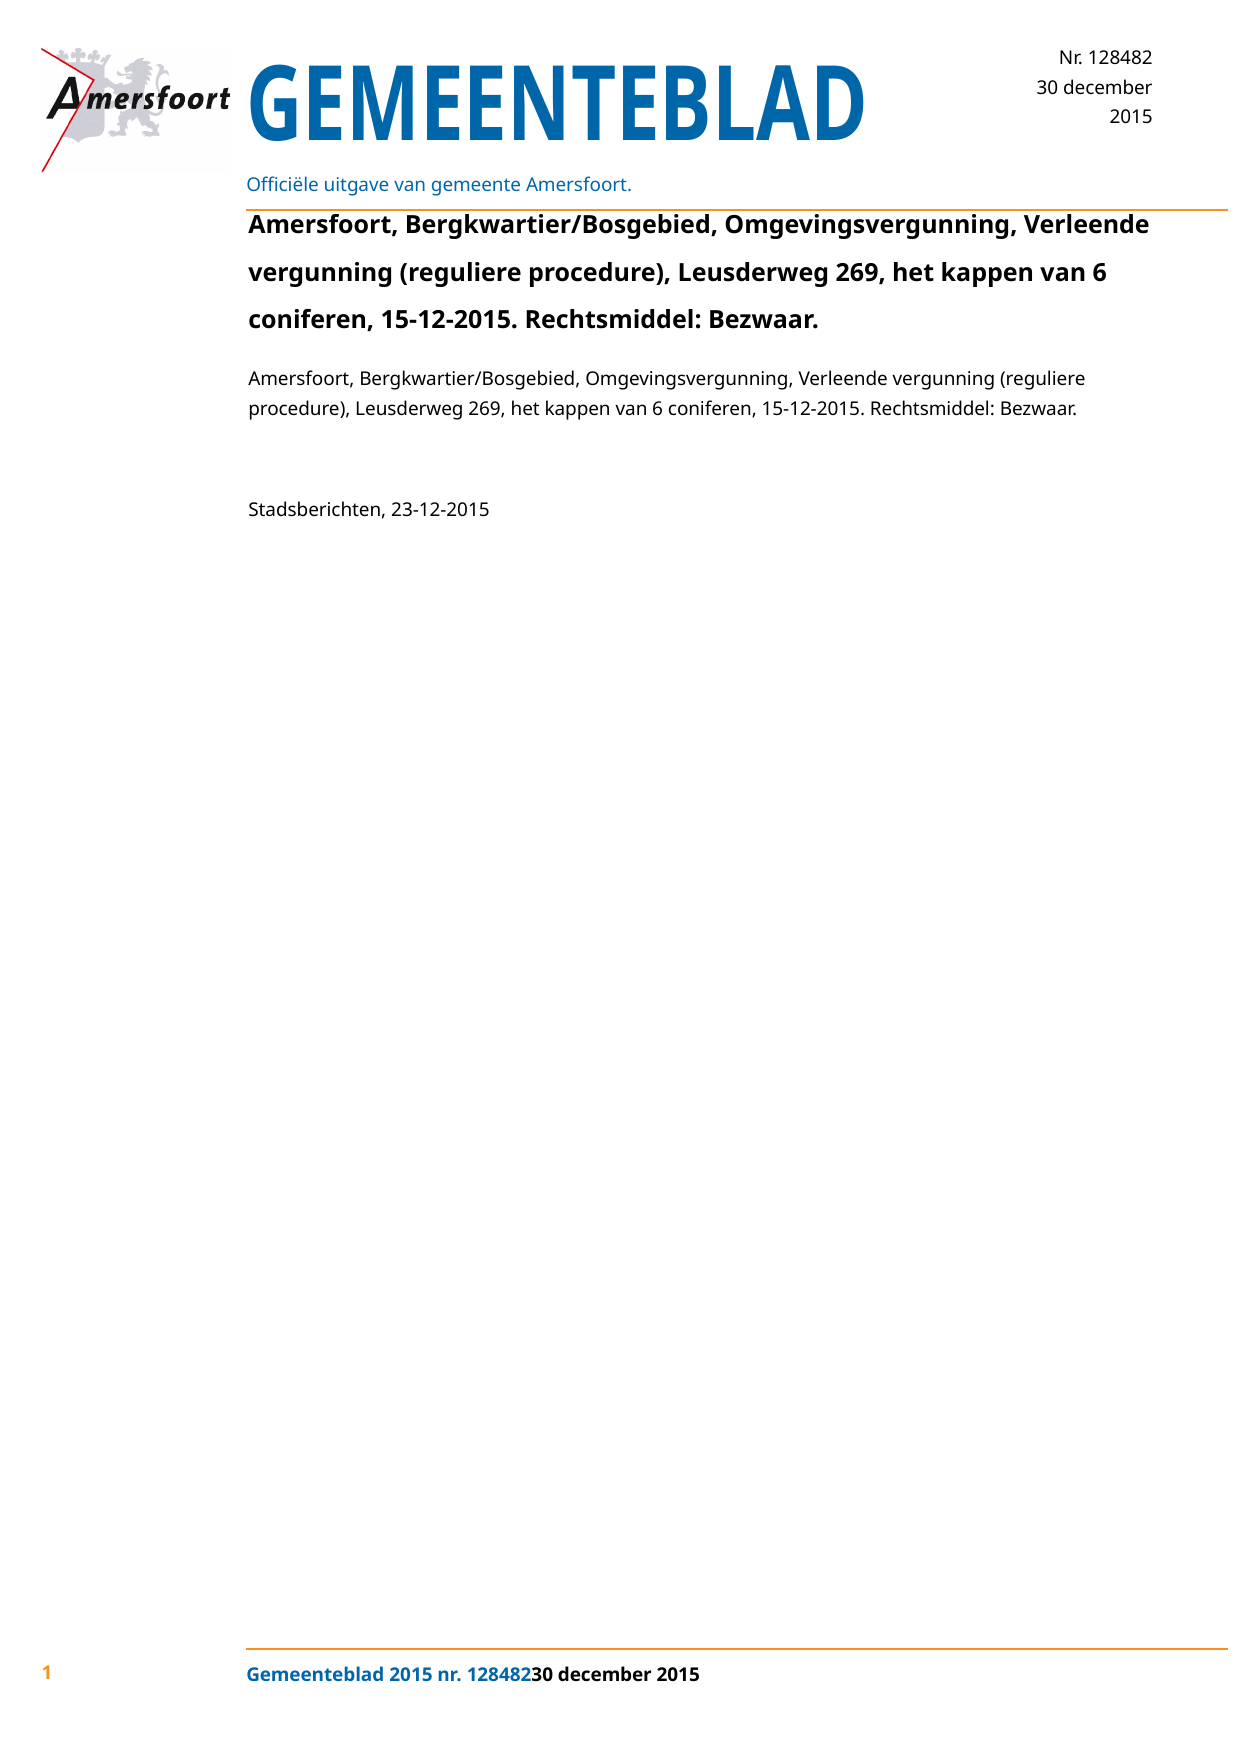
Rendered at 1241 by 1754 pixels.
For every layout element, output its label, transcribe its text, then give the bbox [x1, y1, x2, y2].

picture [41, 47, 231, 172]
text Amersfoort, Bergkwartier/Bosgebied, Omgevingsvergunning, Verleende vergunning (reguliere procedure), Leusderweg 269, het kappen van 6 coniferen, 15-12-2015. Rechtsmiddel: Bezwaar. [248, 211, 1152, 336]
text Stadsberichten, 23-12-2015 [248, 496, 1152, 522]
text Amersfoort, Bergkwartier/Bosgebied, Omgevingsvergunning, Verleende vergunning (reguliere procedure), Leusderweg 269, het kappen van 6 coniferen, 15-12-2015. Rechtsmiddel: Bezwaar. [248, 366, 1152, 421]
